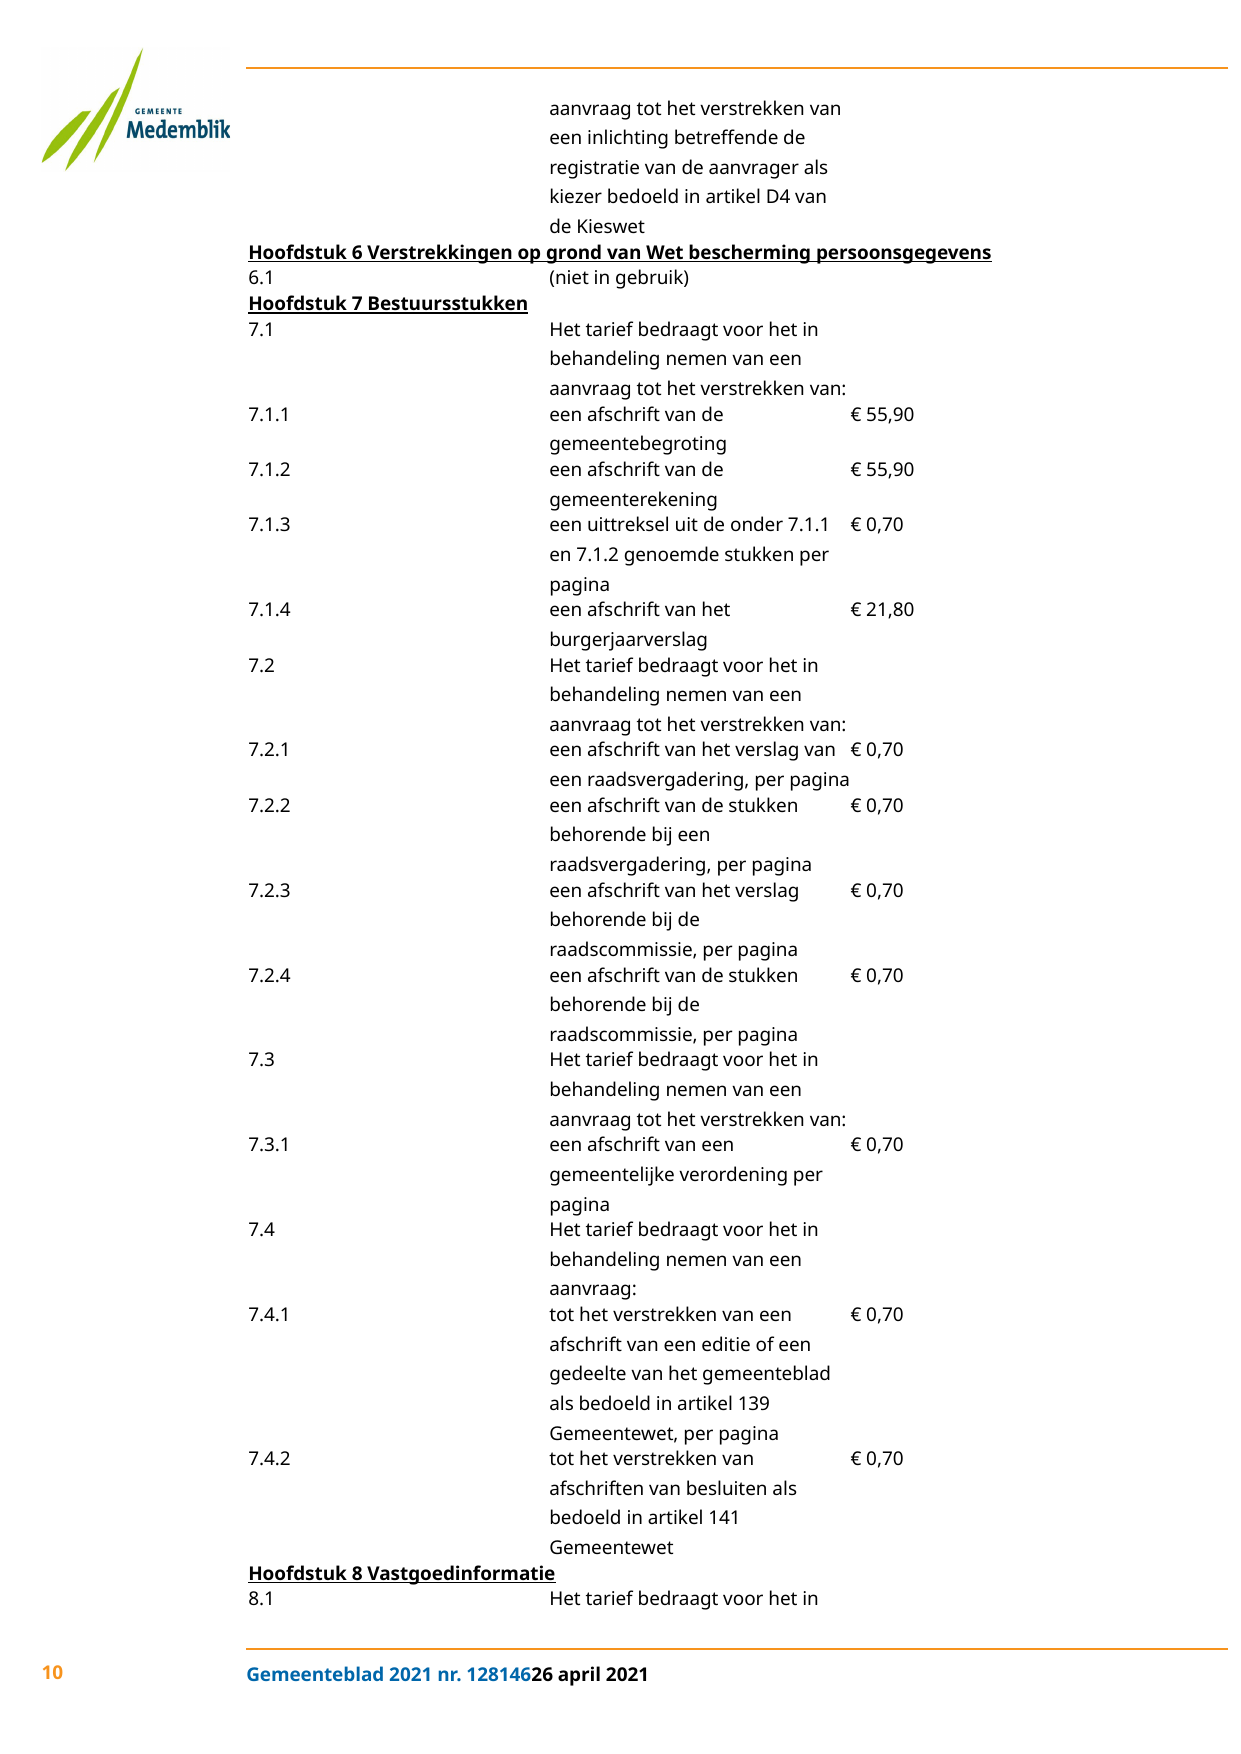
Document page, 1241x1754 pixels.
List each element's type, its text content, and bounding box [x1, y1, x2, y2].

table_cell Het tarief bedraagt voor het in [549, 1586, 850, 1611]
table_cell 7.2.1 [248, 737, 549, 792]
table_cell 7.2.4 [248, 962, 549, 1047]
table_cell € 0,70 [850, 877, 1152, 962]
table_cell een afschrift van het verslag behorende bij de raadscommissie, per pagina [549, 877, 850, 962]
table_cell 7.1.1 [248, 401, 549, 456]
table_cell [850, 265, 1152, 290]
table_cell Hoofdstuk 7 Bestuursstukken [248, 290, 1152, 316]
table_cell 8.1 [248, 1586, 549, 1611]
table_cell een afschrift van een gemeentelijke verordening per pagina [549, 1132, 850, 1216]
table_cell € 0,70 [850, 1301, 1152, 1445]
table_cell [850, 652, 1152, 737]
table_cell € 0,70 [850, 512, 1152, 596]
picture [41, 47, 231, 172]
table_cell € 0,70 [850, 962, 1152, 1047]
table_cell aanvraag tot het verstrekken van een inlichting betreffende de registratie van de aanvrager als kiezer bedoeld in artikel D4 van de Kieswet [549, 95, 850, 239]
table_cell 7.4.2 [248, 1445, 549, 1560]
table_cell € 55,90 [850, 456, 1152, 512]
table_cell [850, 95, 1152, 239]
table_cell 7.1.3 [248, 512, 549, 596]
table_cell 7.1.2 [248, 456, 549, 512]
table_cell € 0,70 [850, 792, 1152, 877]
table_cell € 55,90 [850, 401, 1152, 456]
table_cell een afschrift van het burgerjaarverslag [549, 596, 850, 652]
table_cell 7.3.1 [248, 1132, 549, 1216]
table_cell [850, 1586, 1152, 1611]
table_cell [850, 1047, 1152, 1132]
table_cell Hoofdstuk 6 Verstrekkingen op grond van Wet bescherming persoonsgegevens [248, 239, 1152, 264]
table_cell 6.1 [248, 265, 549, 290]
table_cell € 0,70 [850, 1445, 1152, 1560]
table_cell een afschrift van het verslag van een raadsvergadering, per pagina [549, 737, 850, 792]
table_cell een afschrift van de gemeentebegroting [549, 401, 850, 456]
table_cell tot het verstrekken van afschriften van besluiten als bedoeld in artikel 141 Gemeentewet [549, 1445, 850, 1560]
table_cell 7.4 [248, 1216, 549, 1301]
table_cell 7.1.4 [248, 596, 549, 652]
table_cell € 0,70 [850, 1132, 1152, 1216]
table_cell (niet in gebruik) [549, 265, 850, 290]
table_cell € 0,70 [850, 737, 1152, 792]
table_cell Hoofdstuk 8 Vastgoedinformatie [248, 1560, 1152, 1586]
table_cell 7.2.2 [248, 792, 549, 877]
table_cell 7.1 [248, 316, 549, 401]
table_cell 7.4.1 [248, 1301, 549, 1445]
table_cell een afschrift van de stukken behorende bij een raadsvergadering, per pagina [549, 792, 850, 877]
table_cell 7.2.3 [248, 877, 549, 962]
table_cell 7.2 [248, 652, 549, 737]
table_cell Het tarief bedraagt voor het in behandeling nemen van een aanvraag tot het verstrekken van: [549, 316, 850, 401]
table_cell een afschrift van de gemeenterekening [549, 456, 850, 512]
table_cell tot het verstrekken van een afschrift van een editie of een gedeelte van het gemeenteblad als bedoeld in artikel 139 Gemeentewet, per pagina [549, 1301, 850, 1445]
table_cell een uittreksel uit de onder 7.1.1 en 7.1.2 genoemde stukken per pagina [549, 512, 850, 596]
table_cell 7.3 [248, 1047, 549, 1132]
table_cell Het tarief bedraagt voor het in behandeling nemen van een aanvraag tot het verstrekken van: [549, 652, 850, 737]
table_cell [248, 95, 549, 239]
table_cell € 21,80 [850, 596, 1152, 652]
table_cell [850, 316, 1152, 401]
table_cell een afschrift van de stukken behorende bij de raadscommissie, per pagina [549, 962, 850, 1047]
table_cell Het tarief bedraagt voor het in behandeling nemen van een aanvraag: [549, 1216, 850, 1301]
table_cell Het tarief bedraagt voor het in behandeling nemen van een aanvraag tot het verstrekken van: [549, 1047, 850, 1132]
table_cell [850, 1216, 1152, 1301]
